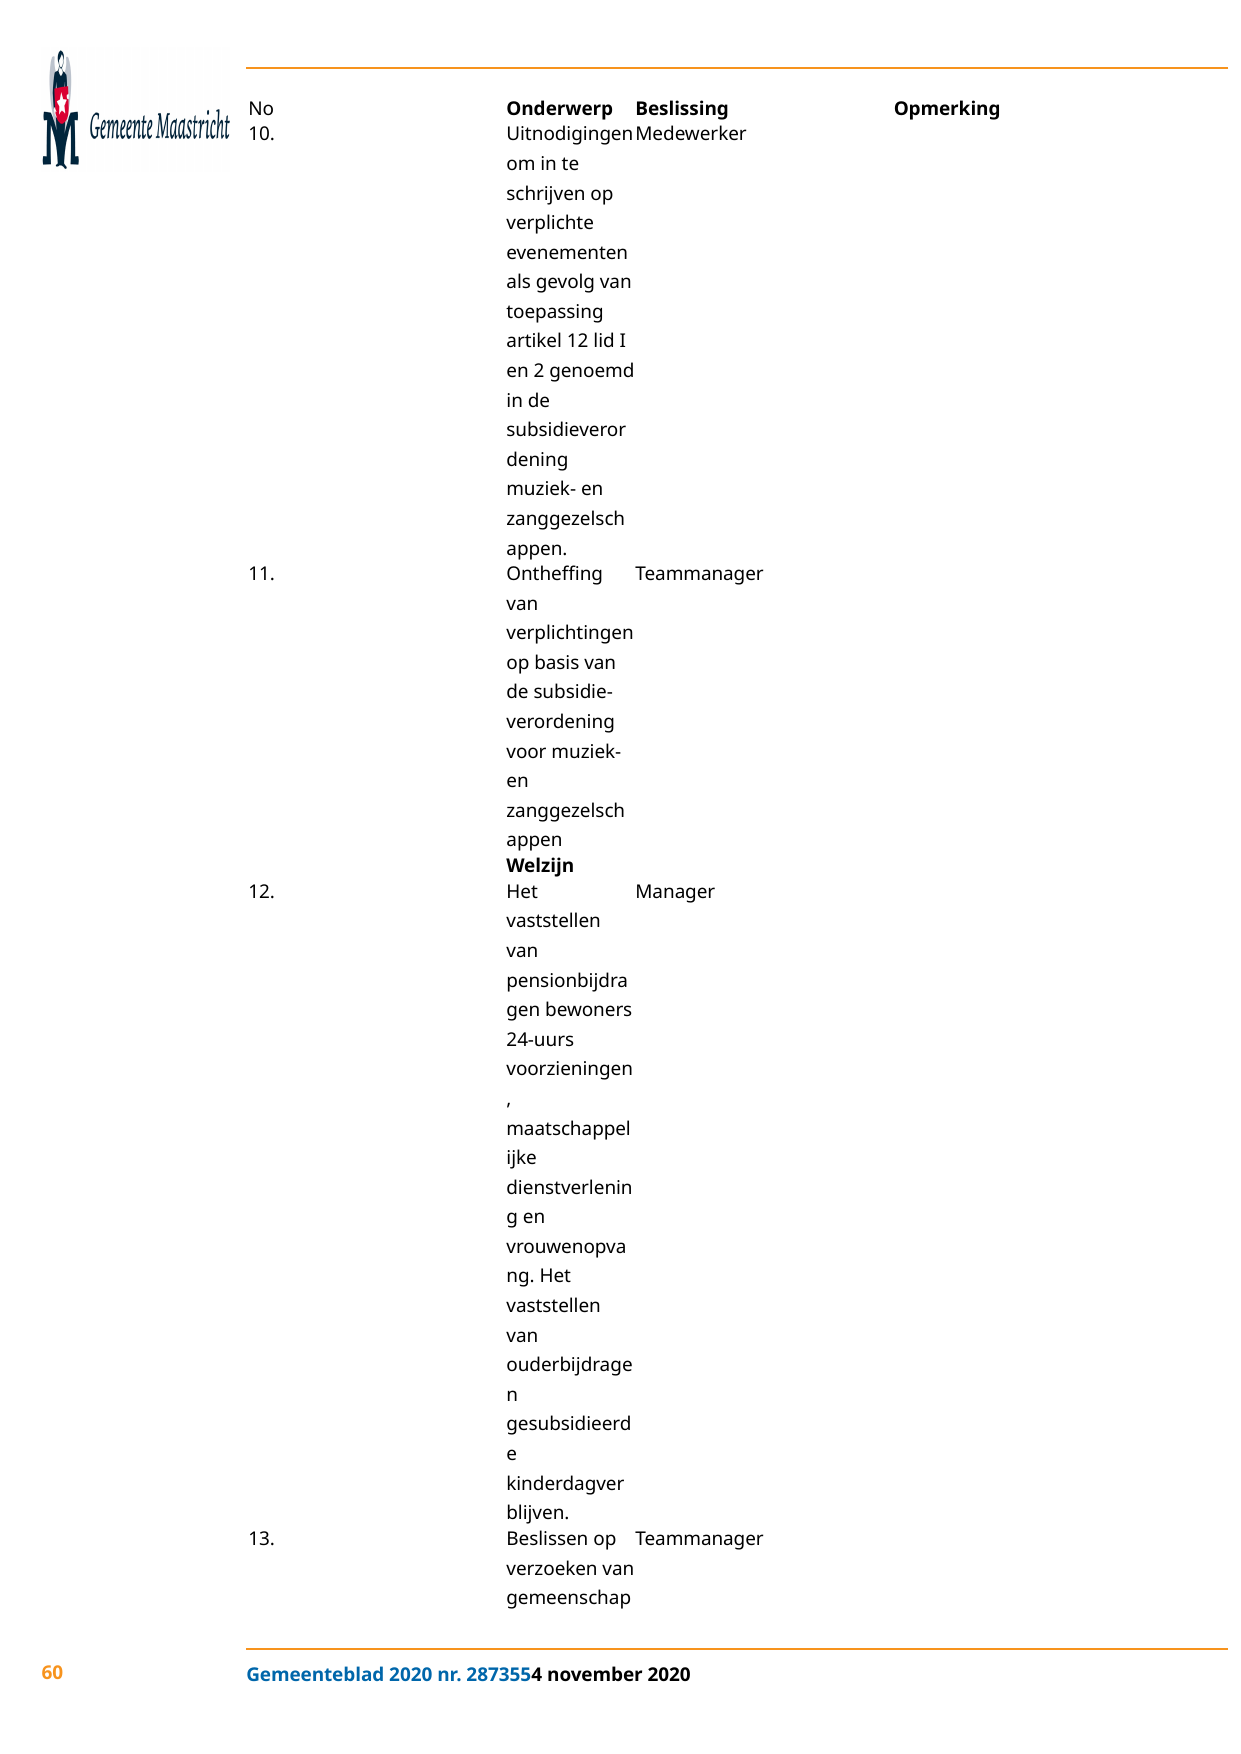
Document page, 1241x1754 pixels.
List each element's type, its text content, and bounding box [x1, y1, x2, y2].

picture [41, 47, 231, 172]
table_header Beslissing [635, 95, 893, 121]
table_cell [894, 878, 1152, 1525]
table_cell Ontheffing van verplichtingen op basis van de subsidie-verordening voor muziek- en zanggezelschappen [506, 560, 635, 852]
table_cell Medewerker [635, 121, 893, 560]
table_cell Teammanager [635, 1525, 893, 1610]
table_cell [248, 853, 506, 878]
table_cell [894, 560, 1152, 852]
table_cell [248, 121, 506, 560]
table_cell Het vaststellen van pensionbijdragen bewoners 24-uurs voorzieningen, maatschappelijke dienstverlening en vrouwenopvang. Het vaststellen van ouderbijdragen gesubsidieerde kinderdagverblijven. [506, 878, 635, 1525]
table_header Opmerking [894, 95, 1152, 121]
table_cell [635, 853, 893, 878]
table_cell Teammanager [635, 560, 893, 852]
table_cell [894, 1525, 1152, 1610]
table_cell [248, 878, 506, 1525]
table_cell [894, 121, 1152, 560]
table_cell [894, 853, 1152, 878]
table_header Onderwerp [506, 95, 635, 121]
table_cell [248, 560, 506, 852]
table_cell Uitnodigingen om in te schrijven op verplichte evenementen als gevolg van toepassing artikel 12 lid I en 2 genoemd in de subsidieverordening muziek- en zanggezelschappen. [506, 121, 635, 560]
table_header No [248, 95, 506, 121]
table_cell Manager [635, 878, 893, 1525]
table_cell Welzijn [506, 853, 635, 878]
table_cell Beslissen op verzoeken van gemeenschap [506, 1525, 635, 1610]
table_cell [248, 1525, 506, 1610]
